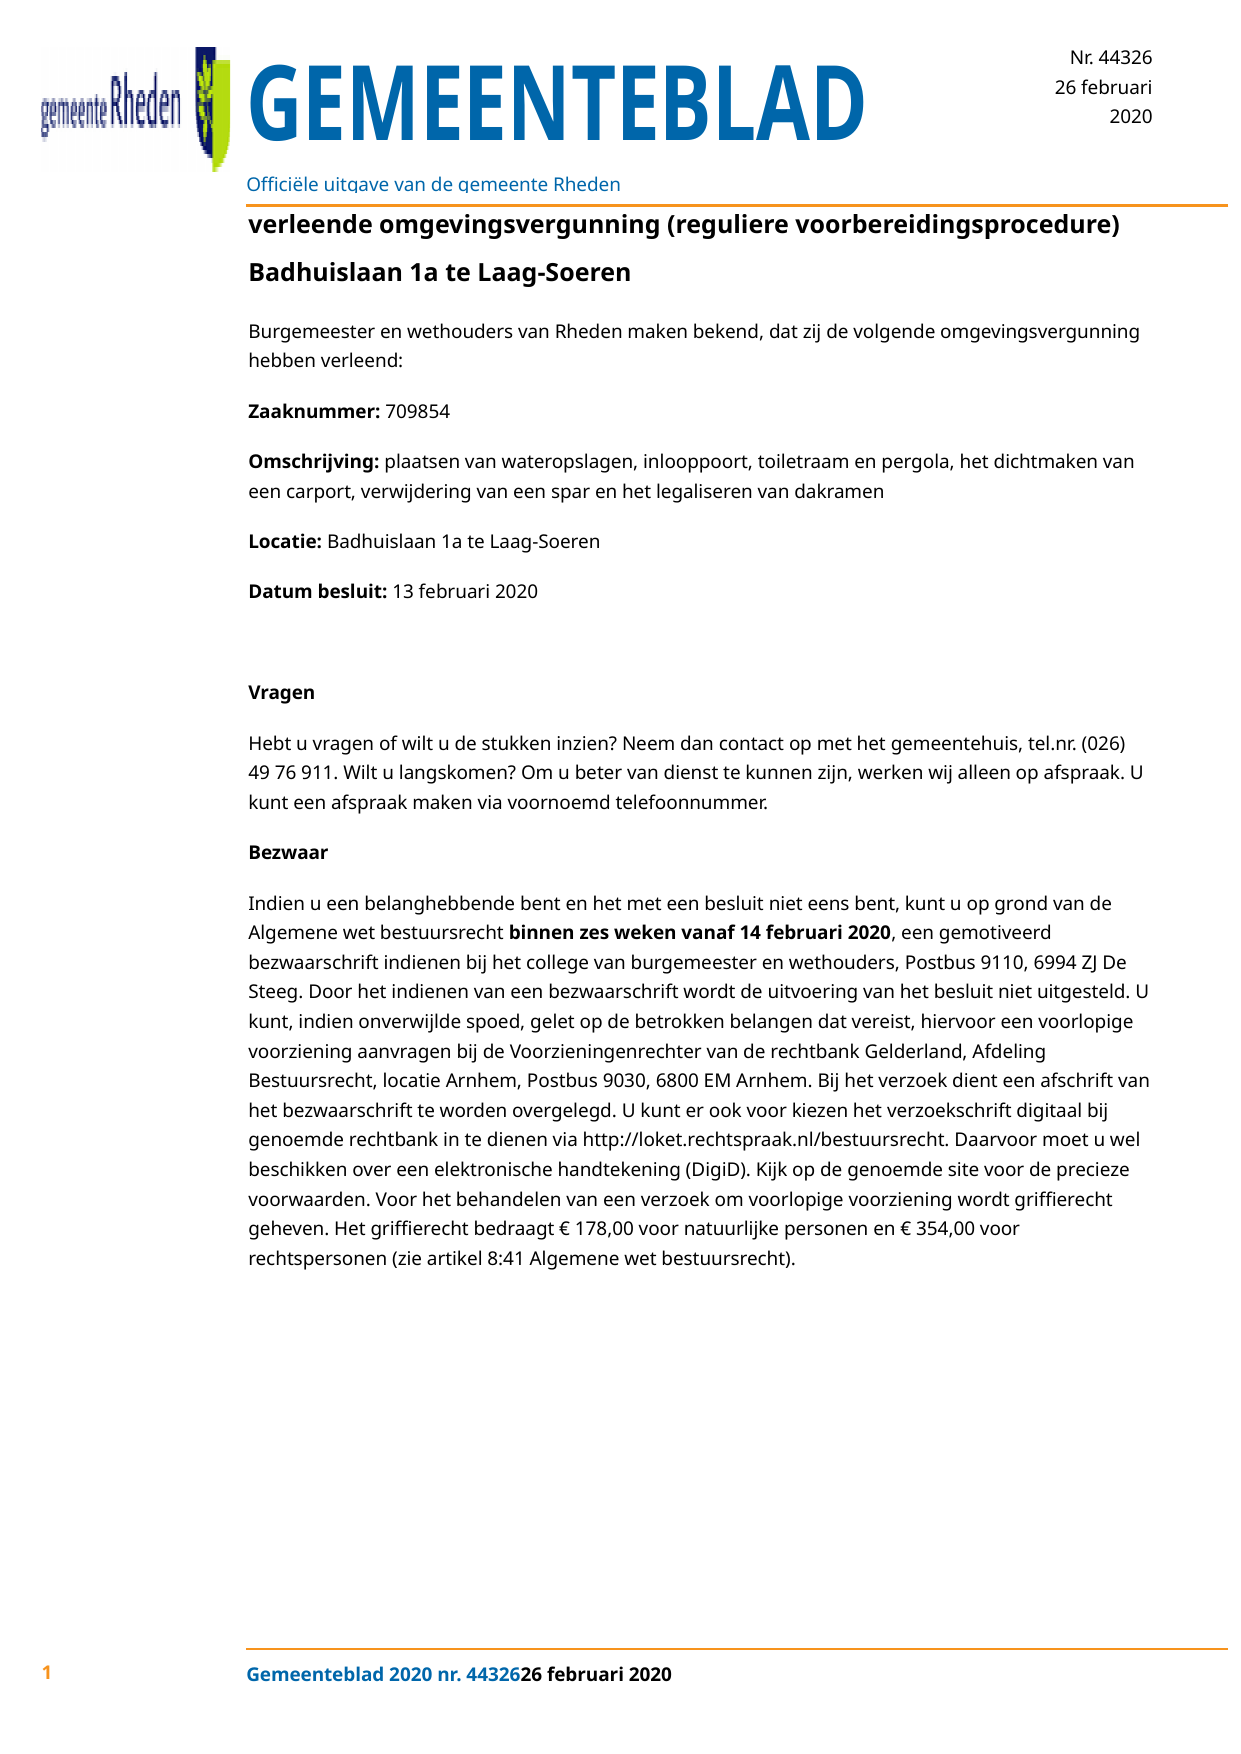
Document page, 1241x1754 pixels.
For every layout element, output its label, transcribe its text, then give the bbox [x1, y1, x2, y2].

text Hebt u vragen of wilt u de stukken inzien? Neem dan contact op met het gemeentehuis, tel.nr. (026) 49 76 911. Wilt u langskomen? Om u beter van dienst te kunnen zijn, werken wij alleen op afspraak. U kunt een afspraak maken via voornoemd telefoonnummer. [248, 730, 1152, 815]
text Locatie: Badhuislaan 1a te Laag-Soeren [248, 528, 1152, 554]
text Indien u een belanghebbende bent en het met een besluit niet eens bent, kunt u op grond van de Algemene wet bestuursrecht binnen zes weken vanaf 14 februari 2020, een gemotiveerd bezwaarschrift indienen bij het college van burgemeester en wethouders, Postbus 9110, 6994 ZJ De Steeg. Door het indienen van een bezwaarschrift wordt de uitvoering van het besluit niet uitgesteld. U kunt, indien onverwijlde spoed, gelet op de betrokken belangen dat vereist, hiervoor een voorlopige voorziening aanvragen bij de Voorzieningenrechter van de rechtbank Gelderland, Afdeling Bestuursrecht, locatie Arnhem, Postbus 9030, 6800 EM Arnhem. Bij het verzoek dient een afschrift van het bezwaarschrift te worden overgelegd. U kunt er ook voor kiezen het verzoekschrift digitaal bij genoemde rechtbank in te dienen via http://loket.rechtspraak.nl/bestuursrecht. Daarvoor moet u wel beschikken over een elektronische handtekening (DigiD). Kijk op de genoemde site voor de precieze voorwaarden. Voor het behandelen van een verzoek om voorlopige voorziening wordt griffierecht geheven. Het griffierecht bedraagt € 178,00 voor natuurlijke personen en € 354,00 voor rechtspersonen (zie artikel 8:41 Algemene wet bestuursrecht). [248, 890, 1152, 1271]
text Burgemeester en wethouders van Rheden maken bekend, dat zij de volgende omgevingsvergunning hebben verleend: [248, 318, 1152, 373]
picture [41, 47, 231, 172]
text Omschrijving: plaatsen van wateropslagen, inlooppoort, toiletraam en pergola, het dichtmaken van een carport, verwijdering van een spar en het legaliseren van dakramen [248, 448, 1152, 504]
text Datum besluit: 13 februari 2020 [248, 579, 1152, 604]
text verleende omgevingsvergunning (reguliere voorbereidingsprocedure) Badhuislaan 1a te Laag-Soeren [248, 207, 1152, 288]
text Vragen [248, 679, 1152, 705]
text Bezwaar [248, 839, 1152, 865]
text Zaaknummer: 709854 [248, 398, 1152, 424]
